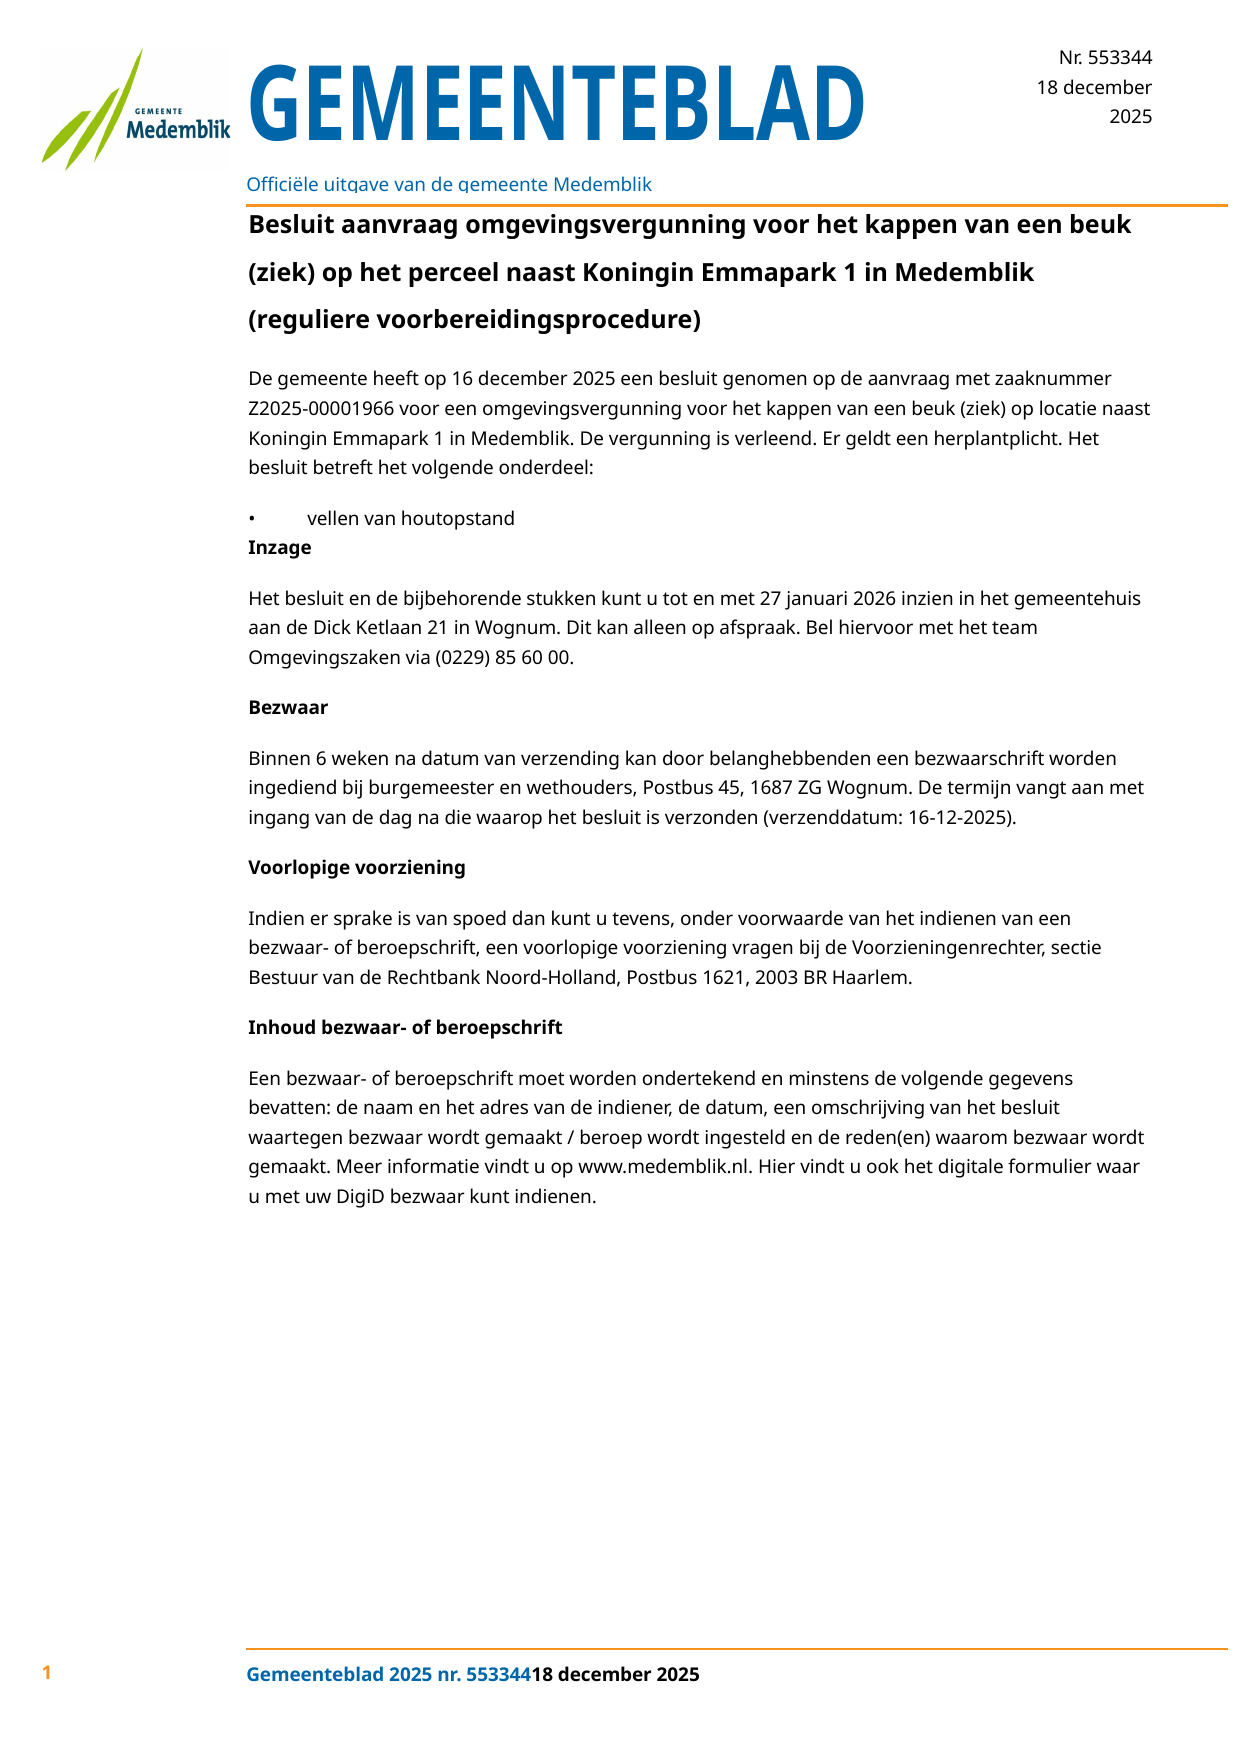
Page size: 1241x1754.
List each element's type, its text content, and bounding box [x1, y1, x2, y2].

picture [41, 47, 231, 172]
text Inhoud bezwaar- of beroepschrift [248, 1014, 1152, 1040]
list vellen van houtopstand [248, 505, 1152, 530]
text Besluit aanvraag omgevingsvergunning voor het kappen van een beuk (ziek) op het perceel naast Koningin Emmapark 1 in Medemblik (reguliere voorbereidingsprocedure) [248, 207, 1152, 336]
text De gemeente heeft op 16 december 2025 een besluit genomen op de aanvraag met zaaknummer Z2025-00001966 voor een omgevingsvergunning voor het kappen van een beuk (ziek) op locatie naast Koningin Emmapark 1 in Medemblik. De vergunning is verleend. Er geldt een herplantplicht. Het besluit betreft het volgende onderdeel: [248, 366, 1152, 480]
text Indien er sprake is van spoed dan kunt u tevens, onder voorwaarde van het indienen van een bezwaar- of beroepschrift, een voorlopige voorziening vragen bij de Voorzieningenrechter, sectie Bestuur van de Rechtbank Noord-Holland, Postbus 1621, 2003 BR Haarlem. [248, 905, 1152, 989]
text Bezwaar [248, 694, 1152, 720]
text Voorlopige voorziening [248, 854, 1152, 880]
text Binnen 6 weken na datum van verzending kan door belanghebbenden een bezwaarschrift worden ingediend bij burgemeester en wethouders, Postbus 45, 1687 ZG Wognum. De termijn vangt aan met ingang van de dag na die waarop het besluit is verzonden (verzenddatum: 16-12-2025). [248, 745, 1152, 829]
text Een bezwaar- of beroepschrift moet worden ondertekend en minstens de volgende gegevens bevatten: de naam en het adres van de indiener, de datum, een omschrijving van het besluit waartegen bezwaar wordt gemaakt / beroep wordt ingesteld en de reden(en) waarom bezwaar wordt gemaakt. Meer informatie vindt u op www.medemblik.nl. Hier vindt u ook het digitale formulier waar u met uw DigiD bezwaar kunt indienen. [248, 1065, 1152, 1209]
text Het besluit en de bijbehorende stukken kunt u tot en met 27 januari 2026 inzien in het gemeentehuis aan de Dick Ketlaan 21 in Wognum. Dit kan alleen op afspraak. Bel hiervoor met het team Omgevingszaken via (0229) 85 60 00. [248, 585, 1152, 669]
text Inzage [248, 534, 1152, 560]
